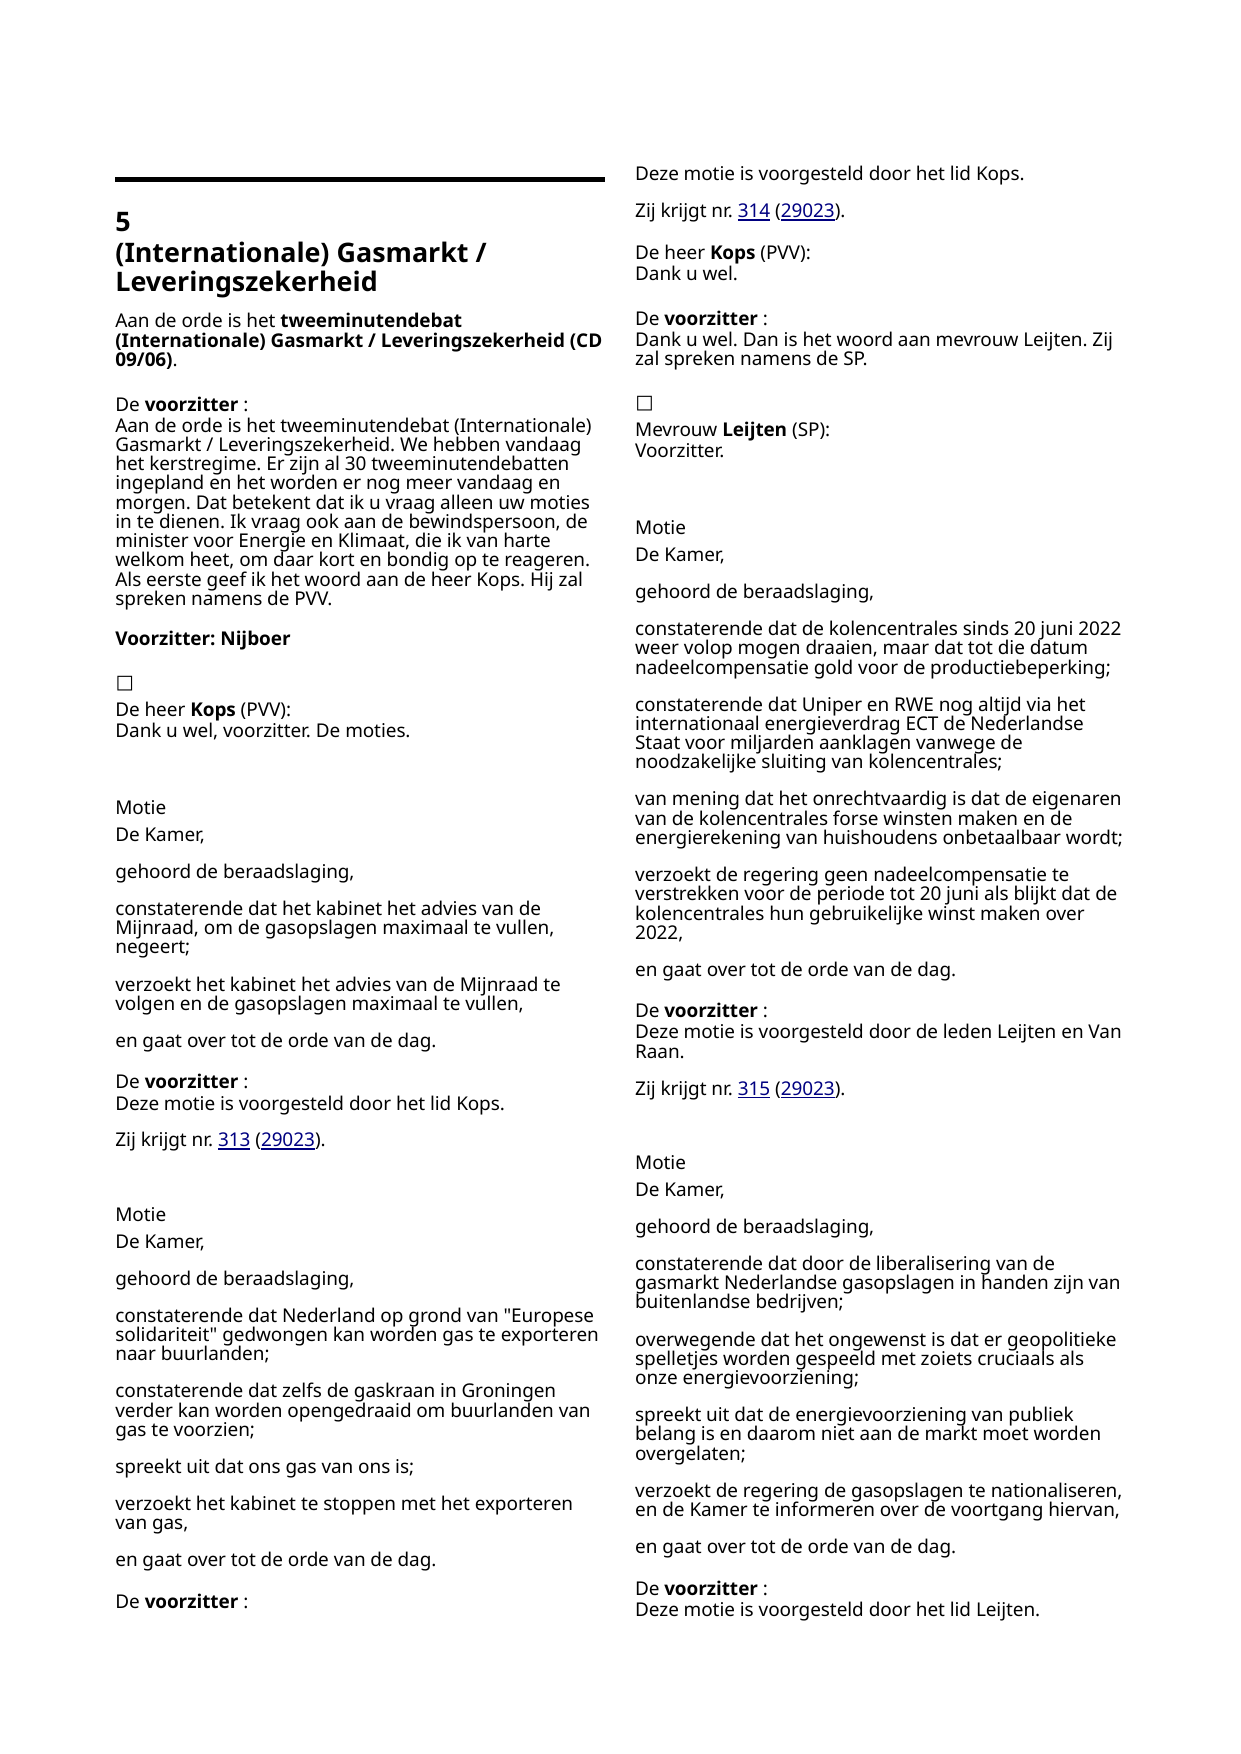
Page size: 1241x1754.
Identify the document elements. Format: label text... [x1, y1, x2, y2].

text verzoekt het kabinet te stoppen met het exporteren van gas, [115, 1495, 605, 1533]
text Motie [115, 1201, 605, 1227]
text constaterende dat Uniper en RWE nog altijd via het internationaal energieverdrag ECT de Nederlandse Staat voor miljarden aanklagen vanwege de noodzakelijke sluiting van kolencentrales; [635, 696, 1125, 773]
text Deze motie is voorgesteld door het lid Kops. [115, 1094, 605, 1114]
text Zij krijgt nr. 315 (29023). [635, 1080, 1125, 1099]
text gehoord de beraadslaging, [635, 583, 1125, 602]
text van mening dat het onrechtvaardig is dat de eigenaren van de kolencentrales forse winsten maken en de energierekening van huishoudens onbetaalbaar wordt; [635, 790, 1125, 848]
text gehoord de beraadslaging, [115, 1270, 605, 1289]
text constaterende dat zelfs de gaskraan in Groningen verder kan worden opengedraaid om buurlanden van gas te voorzien; [115, 1382, 605, 1440]
text constaterende dat het kabinet het advies van de Mijnraad, om de gasopslagen maximaal te vullen, negeert; [115, 900, 605, 958]
text verzoekt de regering geen nadeelcompensatie te verstrekken voor de periode tot 20 juni als blijkt dat de kolencentrales hun gebruikelijke winst maken over 2022, [635, 866, 1125, 943]
text en gaat over tot de orde van de dag. [635, 1538, 1125, 1557]
text Motie [635, 1149, 1125, 1175]
text De voorzitter : [635, 998, 1125, 1023]
text De voorzitter : [635, 305, 1125, 331]
text De Kamer, [115, 826, 605, 845]
text (Internationale) Gasmarkt / Leveringszekerheid [115, 239, 605, 312]
text spreekt uit dat de energievoorziening van publiek belang is en daarom niet aan de markt moet worden overgelaten; [635, 1406, 1125, 1464]
text gehoord de beraadslaging, [635, 1218, 1125, 1237]
text Zij krijgt nr. 313 (29023). [115, 1131, 605, 1151]
text Aan de orde is het tweeminutendebat (Internationale) Gasmarkt / Leveringszekerheid. We hebben vandaag het kerstregime. Er zijn al 30 tweeminutendebatten ingepland en het worden er nog meer vandaag en morgen. Dat betekent dat ik u vraag alleen uw moties in te dienen. Ik vraag ook aan de bewindspersoon, de minister voor Energie en Klimaat, die ik van harte welkom heet, om daar kort en bondig op te reageren. Als eerste geef ik het woord aan de heer Kops. Hij zal spreken namens de PVV. [115, 417, 605, 609]
text overwegende dat het ongewenst is dat er geopolitieke spelletjes worden gespeeld met zoiets cruciaals als onze energievoorziening; [635, 1331, 1125, 1388]
text De Kamer, [635, 546, 1125, 565]
text Voorzitter: Nijboer [115, 630, 605, 649]
text en gaat over tot de orde van de dag. [115, 1551, 605, 1570]
text De Kamer, [115, 1233, 605, 1252]
text Motie [115, 794, 605, 820]
text ⬜ [115, 670, 605, 696]
text De Kamer, [635, 1181, 1125, 1200]
text Dank u wel, voorzitter. De moties. [115, 722, 605, 741]
text spreekt uit dat ons gas van ons is; [115, 1458, 605, 1477]
text Dank u wel. Dan is het woord aan mevrouw Leijten. Zij zal spreken namens de SP. [635, 331, 1125, 369]
text De voorzitter : [115, 1588, 605, 1614]
text constaterende dat Nederland op grond van "Europese solidariteit" gedwongen kan worden gas te exporteren naar buurlanden; [115, 1307, 605, 1364]
text De voorzitter : [115, 1069, 605, 1094]
text Motie [635, 514, 1125, 540]
text Mevrouw Leijten (SP): [635, 416, 1125, 442]
text Deze motie is voorgesteld door de leden Leijten en Van Raan. [635, 1023, 1125, 1062]
text verzoekt de regering de gasopslagen te nationaliseren, en de Kamer te informeren over de voortgang hiervan, [635, 1482, 1125, 1520]
text De heer Kops (PVV): [635, 239, 1125, 265]
text Voorzitter. [635, 442, 1125, 461]
text ⬜ [635, 390, 1125, 416]
text verzoekt het kabinet het advies van de Mijnraad te volgen en de gasopslagen maximaal te vullen, [115, 976, 605, 1014]
text en gaat over tot de orde van de dag. [115, 1032, 605, 1051]
text constaterende dat de kolencentrales sinds 20 juni 2022 weer volop mogen draaien, maar dat tot die datum nadeelcompensatie gold voor de productiebeperking; [635, 620, 1125, 678]
text gehoord de beraadslaging, [115, 863, 605, 882]
text Dank u wel. [635, 265, 1125, 284]
text De voorzitter : [635, 1575, 1125, 1601]
text constaterende dat door de liberalisering van de gasmarkt Nederlandse gasopslagen in handen zijn van buitenlandse bedrijven; [635, 1255, 1125, 1313]
text Aan de orde is het tweeminutendebat (Internationale) Gasmarkt / Leveringszekerheid (CD 09/06). [115, 312, 605, 370]
text De heer Kops (PVV): [115, 696, 605, 722]
text 5 [115, 203, 605, 239]
text en gaat over tot de orde van de dag. [635, 961, 1125, 980]
text De voorzitter : [115, 391, 605, 417]
text Zij krijgt nr. 314 (29023). [635, 202, 1125, 222]
text Deze motie is voorgesteld door het lid Leijten. [635, 1601, 1125, 1620]
text Deze motie is voorgesteld door het lid Kops. [635, 165, 1125, 184]
